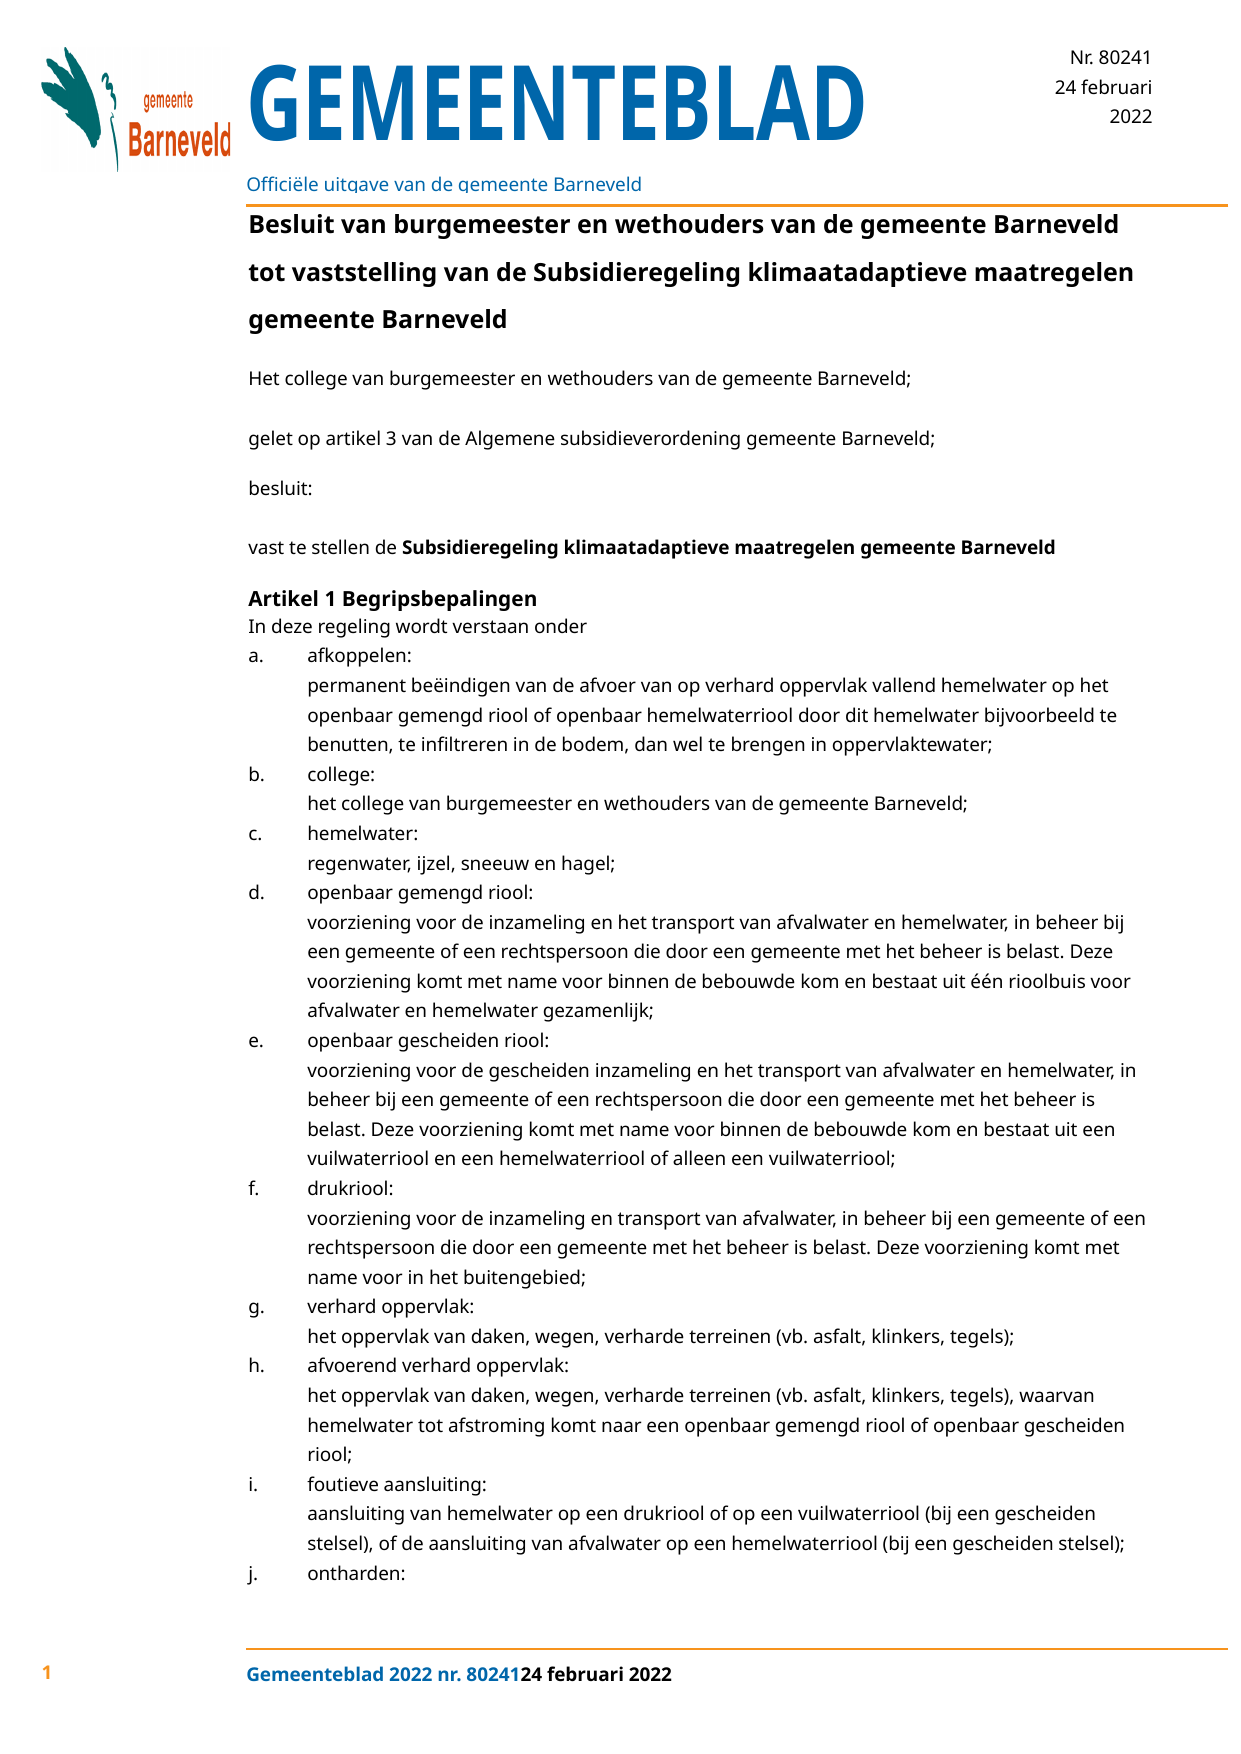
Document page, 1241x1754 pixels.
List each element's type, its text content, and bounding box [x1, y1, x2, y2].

text vast te stellen de Subsidieregeling klimaatadaptieve maatregelen gemeente Barneveld [248, 534, 1152, 560]
text besluit: [248, 475, 1152, 501]
list drukriool: [248, 1175, 1152, 1201]
list voorziening voor de inzameling en het transport van afvalwater en hemelwater, in beheer bij een gemeente of een rechtspersoon die door een gemeente met het beheer is belast. Deze voorziening komt met name voor binnen de bebouwde kom en bestaat uit één rioolbuis voor afvalwater en hemelwater gezamenlijk; [248, 909, 1152, 1023]
list het oppervlak van daken, wegen, verharde terreinen (vb. asfalt, klinkers, tegels), waarvan hemelwater tot afstroming komt naar een openbaar gemengd riool of openbaar gescheiden riool; [248, 1382, 1152, 1467]
text In deze regeling wordt verstaan onder [248, 613, 1152, 639]
list openbaar gemengd riool: [248, 879, 1152, 905]
text Het college van burgemeester en wethouders van de gemeente Barneveld; [248, 366, 1152, 391]
list openbaar gescheiden riool: [248, 1027, 1152, 1053]
list afvoerend verhard oppervlak: [248, 1353, 1152, 1378]
text Artikel 1 Begripsbepalingen [248, 584, 1152, 613]
picture [41, 47, 231, 172]
list hemelwater: [248, 820, 1152, 846]
list het college van burgemeester en wethouders van de gemeente Barneveld; [248, 791, 1152, 816]
list college: [248, 761, 1152, 787]
list verhard oppervlak: [248, 1293, 1152, 1319]
text gelet op artikel 3 van de Algemene subsidieverordening gemeente Barneveld; [248, 425, 1152, 450]
list ontharden: [248, 1560, 1152, 1585]
list het oppervlak van daken, wegen, verharde terreinen (vb. asfalt, klinkers, tegels); [248, 1323, 1152, 1349]
list voorziening voor de gescheiden inzameling en het transport van afvalwater en hemelwater, in beheer bij een gemeente of een rechtspersoon die door een gemeente met het beheer is belast. Deze voorziening komt met name voor binnen de bebouwde kom en bestaat uit een vuilwaterriool en een hemelwaterriool of alleen een vuilwaterriool; [248, 1057, 1152, 1171]
list permanent beëindigen van de afvoer van op verhard oppervlak vallend hemelwater op het openbaar gemengd riool of openbaar hemelwaterriool door dit hemelwater bijvoorbeeld te benutten, te infiltreren in de bodem, dan wel te brengen in oppervlaktewater; [248, 672, 1152, 757]
text Besluit van burgemeester en wethouders van de gemeente Barneveld tot vaststelling van de Subsidieregeling klimaatadaptieve maatregelen gemeente Barneveld [248, 207, 1152, 336]
list afkoppelen: [248, 643, 1152, 668]
list foutieve aansluiting: [248, 1471, 1152, 1497]
list regenwater, ijzel, sneeuw en hagel; [248, 850, 1152, 875]
list aansluiting van hemelwater op een drukriool of op een vuilwaterriool (bij een gescheiden stelsel), of de aansluiting van afvalwater op een hemelwaterriool (bij een gescheiden stelsel); [248, 1501, 1152, 1556]
list voorziening voor de inzameling en transport van afvalwater, in beheer bij een gemeente of een rechtspersoon die door een gemeente met het beheer is belast. Deze voorziening komt met name voor in het buitengebied; [248, 1205, 1152, 1289]
